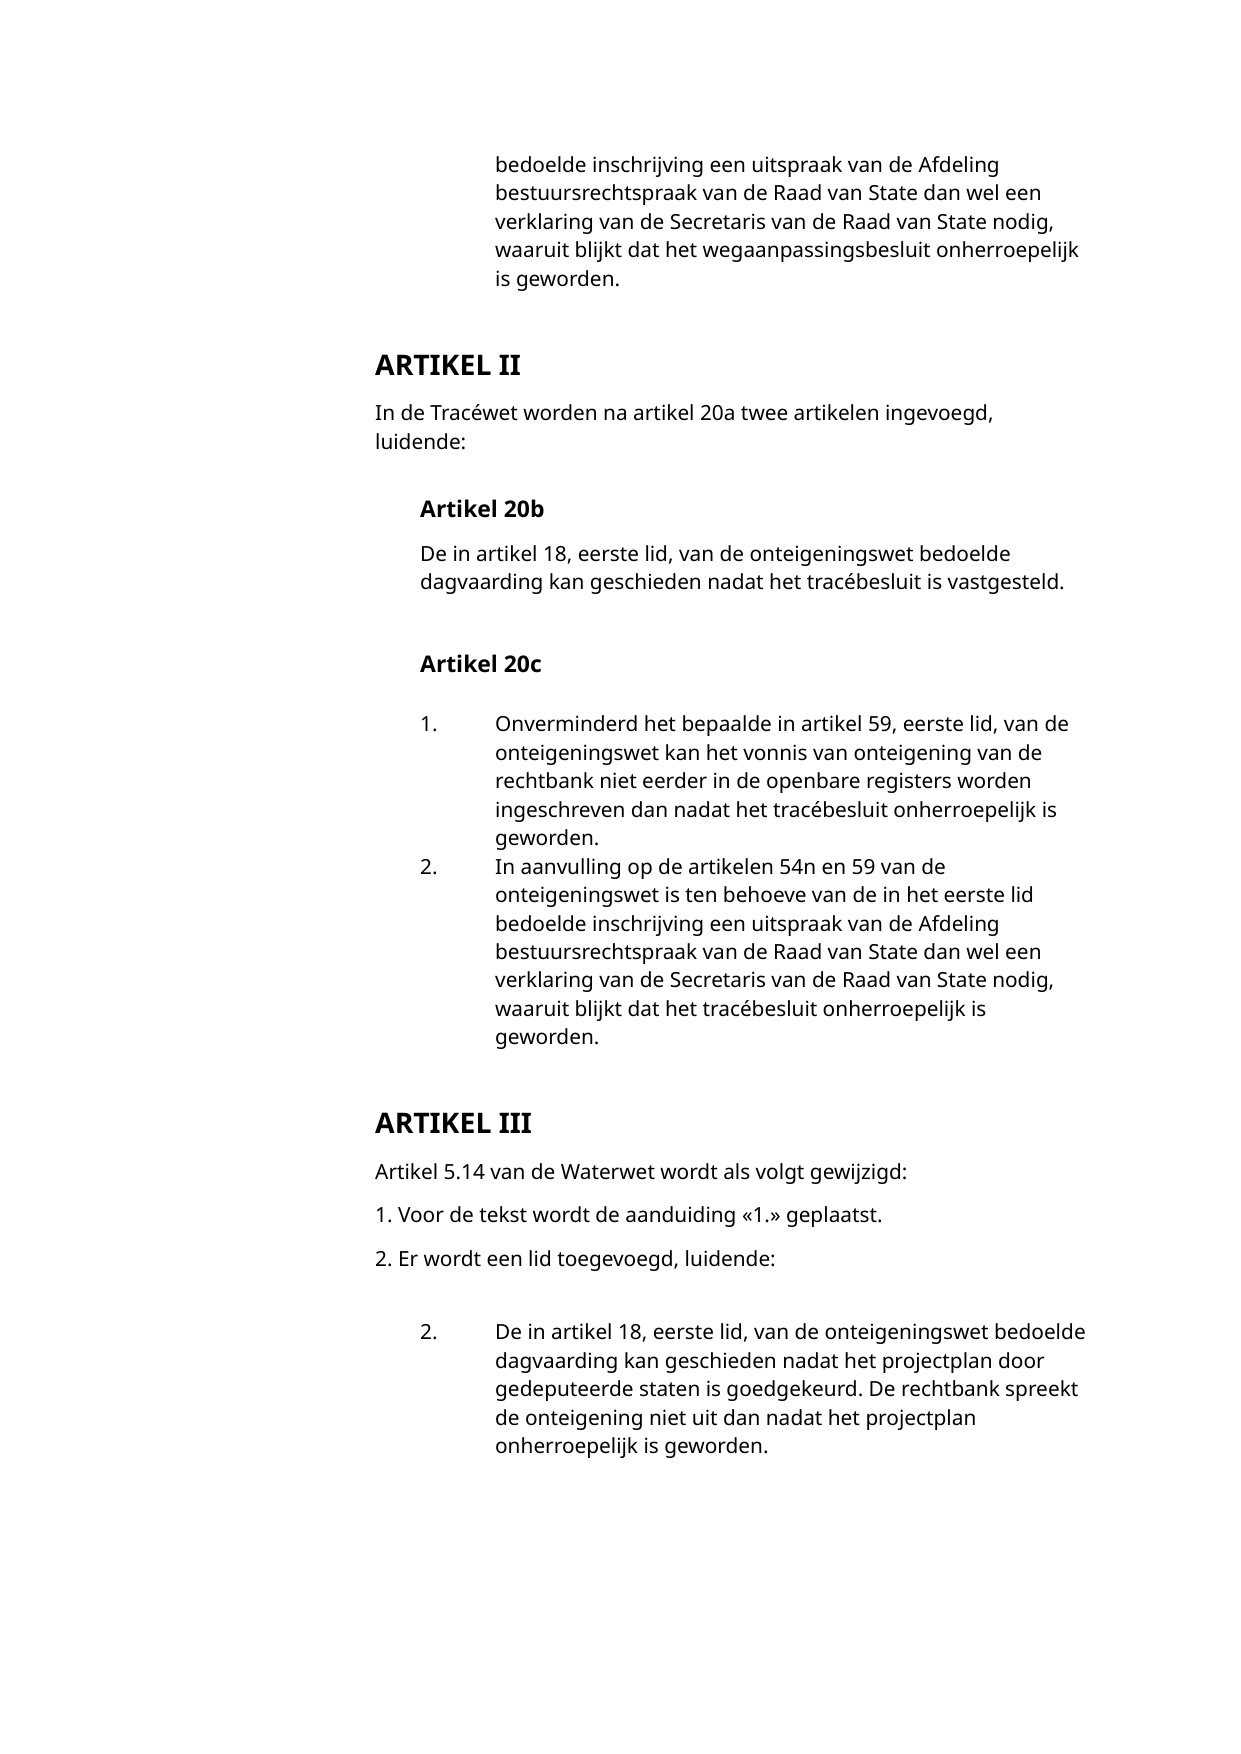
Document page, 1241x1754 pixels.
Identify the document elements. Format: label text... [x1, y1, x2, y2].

text Artikel 5.14 van de Waterwet wordt als volgt gewijzigd: [375, 1157, 1090, 1185]
text In de Tracéwet worden na artikel 20a twee artikelen ingevoegd, luidende: [375, 398, 1090, 455]
subtitle Artikel 20c [420, 648, 1090, 679]
list Onverminderd het bepaalde in artikel 59, eerste lid, van de onteigeningswet kan het vonnis van onteigening van de rechtbank niet eerder in de openbare registers worden ingeschreven dan nadat het tracébesluit onherroepelijk is geworden. [420, 709, 1090, 852]
subtitle ARTIKEL II [375, 345, 1090, 383]
list bedoelde inschrijving een uitspraak van de Afdeling bestuursrechtspraak van de Raad van State dan wel een verklaring van de Secretaris van de Raad van State nodig, waaruit blijkt dat het wegaanpassingsbesluit onherroepelijk is geworden. [420, 150, 1090, 292]
text De in artikel 18, eerste lid, van de onteigeningswet bedoelde dagvaarding kan geschieden nadat het tracébesluit is vastgesteld. [420, 539, 1090, 596]
list In aanvulling op de artikelen 54n en 59 van de onteigeningswet is ten behoeve van de in het eerste lid bedoelde inschrijving een uitspraak van de Afdeling bestuursrechtspraak van de Raad van State dan wel een verklaring van de Secretaris van de Raad van State nodig, waaruit blijkt dat het tracébesluit onherroepelijk is geworden. [420, 852, 1090, 1051]
subtitle Artikel 20b [420, 493, 1090, 524]
subtitle ARTIKEL III [375, 1103, 1090, 1142]
list De in artikel 18, eerste lid, van de onteigeningswet bedoelde dagvaarding kan geschieden nadat het projectplan door gedeputeerde staten is goedgekeurd. De rechtbank spreekt de onteigening niet uit dan nadat het projectplan onherroepelijk is geworden. [420, 1317, 1090, 1459]
text 2. Er wordt een lid toegevoegd, luidende: [375, 1244, 1090, 1272]
text 1. Voor de tekst wordt de aanduiding «1.» geplaatst. [375, 1200, 1090, 1229]
